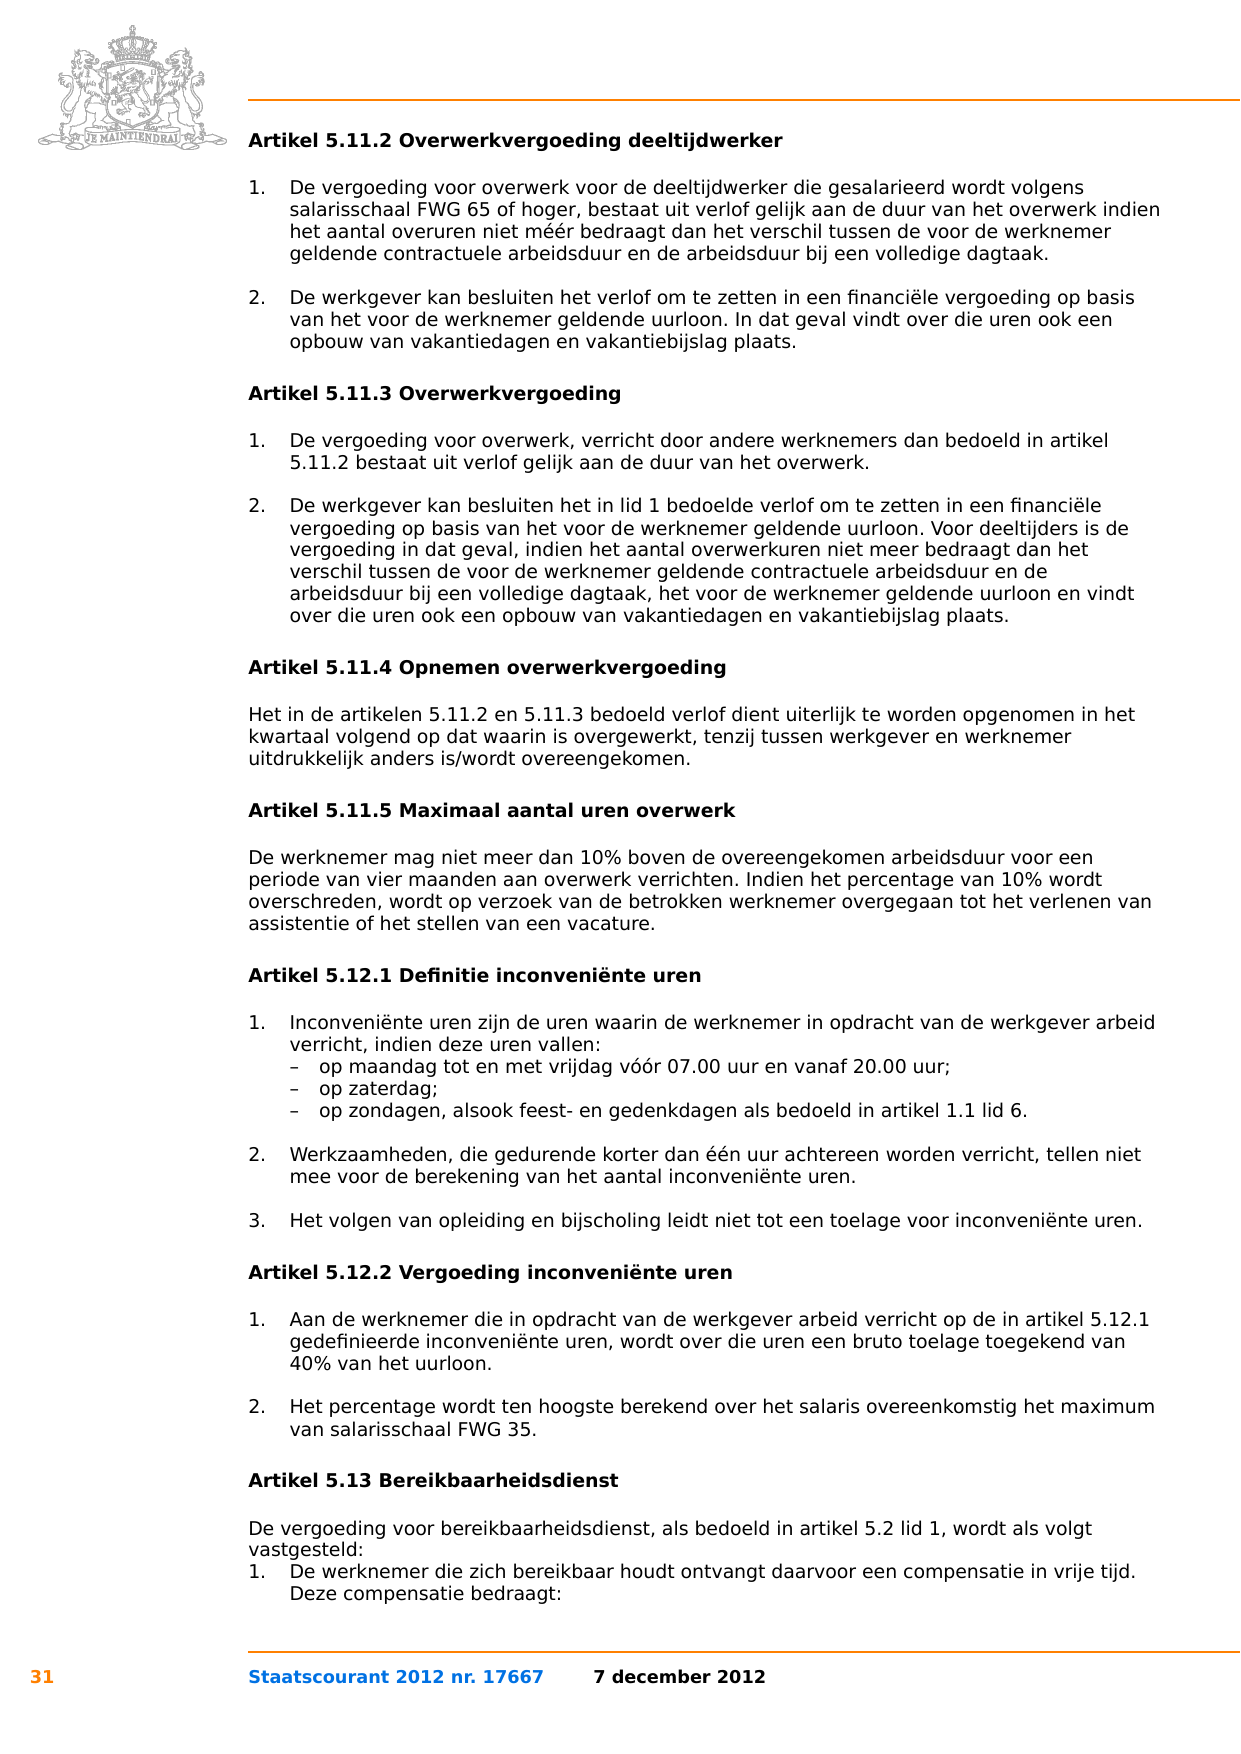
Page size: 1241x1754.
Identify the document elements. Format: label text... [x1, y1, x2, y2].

subtitle Artikel 5.13 Bereikbaarheidsdienst [248, 1470, 1163, 1492]
text 3. Het volgen van opleiding en bijscholing leidt niet tot een toelage voor inconveniënte uren. [248, 1210, 1163, 1232]
subtitle Artikel 5.12.1 Definitie inconveniënte uren [248, 965, 1163, 987]
subtitle Artikel 5.12.2 Vergoeding inconveniënte uren [248, 1262, 1163, 1284]
subtitle Artikel 5.11.4 Opnemen overwerkvergoeding [248, 657, 1163, 679]
text – op maandag tot en met vrijdag vóór 07.00 uur en vanaf 20.00 uur; [289, 1056, 1163, 1078]
text Het in de artikelen 5.11.2 en 5.11.3 bedoeld verlof dient uiterlijk te worden opgenomen in het kwartaal volgend op dat waarin is overgewerkt, tenzij tussen werkgever en werknemer uitdrukkelijk anders is/wordt overeengekomen. [248, 704, 1163, 770]
subtitle Artikel 5.11.5 Maximaal aantal uren overwerk [248, 800, 1163, 822]
subtitle Artikel 5.11.3 Overwerkvergoeding [248, 383, 1163, 404]
text 1. De vergoeding voor overwerk, verricht door andere werknemers dan bedoeld in artikel 5.11.2 bestaat uit verlof gelijk aan de duur van het overwerk. [248, 429, 1163, 473]
text 1. De vergoeding voor overwerk voor de deeltijdwerker die gesalarieerd wordt volgens salarisschaal FWG 65 of hoger, bestaat uit verlof gelijk aan de duur van het overwerk indien het aantal overuren niet méér bedraagt dan het verschil tussen de voor de werknemer geldende contractuele arbeidsduur en de arbeidsduur bij een volledige dagtaak. [248, 177, 1163, 265]
text 1. Inconveniënte uren zijn de uren waarin de werknemer in opdracht van de werkgever arbeid verricht, indien deze uren vallen: [248, 1012, 1163, 1056]
text De vergoeding voor bereikbaarheidsdienst, als bedoeld in artikel 5.2 lid 1, wordt als volgt vastgesteld: [248, 1517, 1163, 1561]
picture [38, 25, 227, 150]
text – op zondagen, alsook feest- en gedenkdagen als bedoeld in artikel 1.1 lid 6. [289, 1100, 1163, 1122]
text 1. Aan de werknemer die in opdracht van de werkgever arbeid verricht op de in artikel 5.12.1 gedefinieerde inconveniënte uren, wordt over die uren een bruto toelage toegekend van 40% van het uurloon. [248, 1309, 1163, 1374]
text 1. De werknemer die zich bereikbaar houdt ontvangt daarvoor een compensatie in vrije tijd. Deze compensatie bedraagt: [248, 1561, 1163, 1605]
text 2. De werkgever kan besluiten het verlof om te zetten in een financiële vergoeding op basis van het voor de werknemer geldende uurloon. In dat geval vindt over die uren ook een opbouw van vakantiedagen en vakantiebijslag plaats. [248, 287, 1163, 353]
text De werknemer mag niet meer dan 10% boven de overeengekomen arbeidsduur voor een periode van vier maanden aan overwerk verrichten. Indien het percentage van 10% wordt overschreden, wordt op verzoek van de betrokken werknemer overgegaan tot het verlenen van assistentie of het stellen van een vacature. [248, 847, 1163, 935]
text 2. De werkgever kan besluiten het in lid 1 bedoelde verlof om te zetten in een financiële vergoeding op basis van het voor de werknemer geldende uurloon. Voor deeltijders is de vergoeding in dat geval, indien het aantal overwerkuren niet meer bedraagt dan het verschil tussen de voor de werknemer geldende contractuele arbeidsduur en de arbeidsduur bij een volledige dagtaak, het voor de werknemer geldende uurloon en vindt over die uren ook een opbouw van vakantiedagen en vakantiebijslag plaats. [248, 495, 1163, 627]
text 2. Werkzaamheden, die gedurende korter dan één uur achtereen worden verricht, tellen niet mee voor de berekening van het aantal inconveniënte uren. [248, 1144, 1163, 1188]
text – op zaterdag; [289, 1078, 1163, 1100]
text 2. Het percentage wordt ten hoogste berekend over het salaris overeenkomstig het maximum van salarisschaal FWG 35. [248, 1396, 1163, 1440]
subtitle Artikel 5.11.2 Overwerkvergoeding deeltijdwerker [248, 130, 1163, 152]
